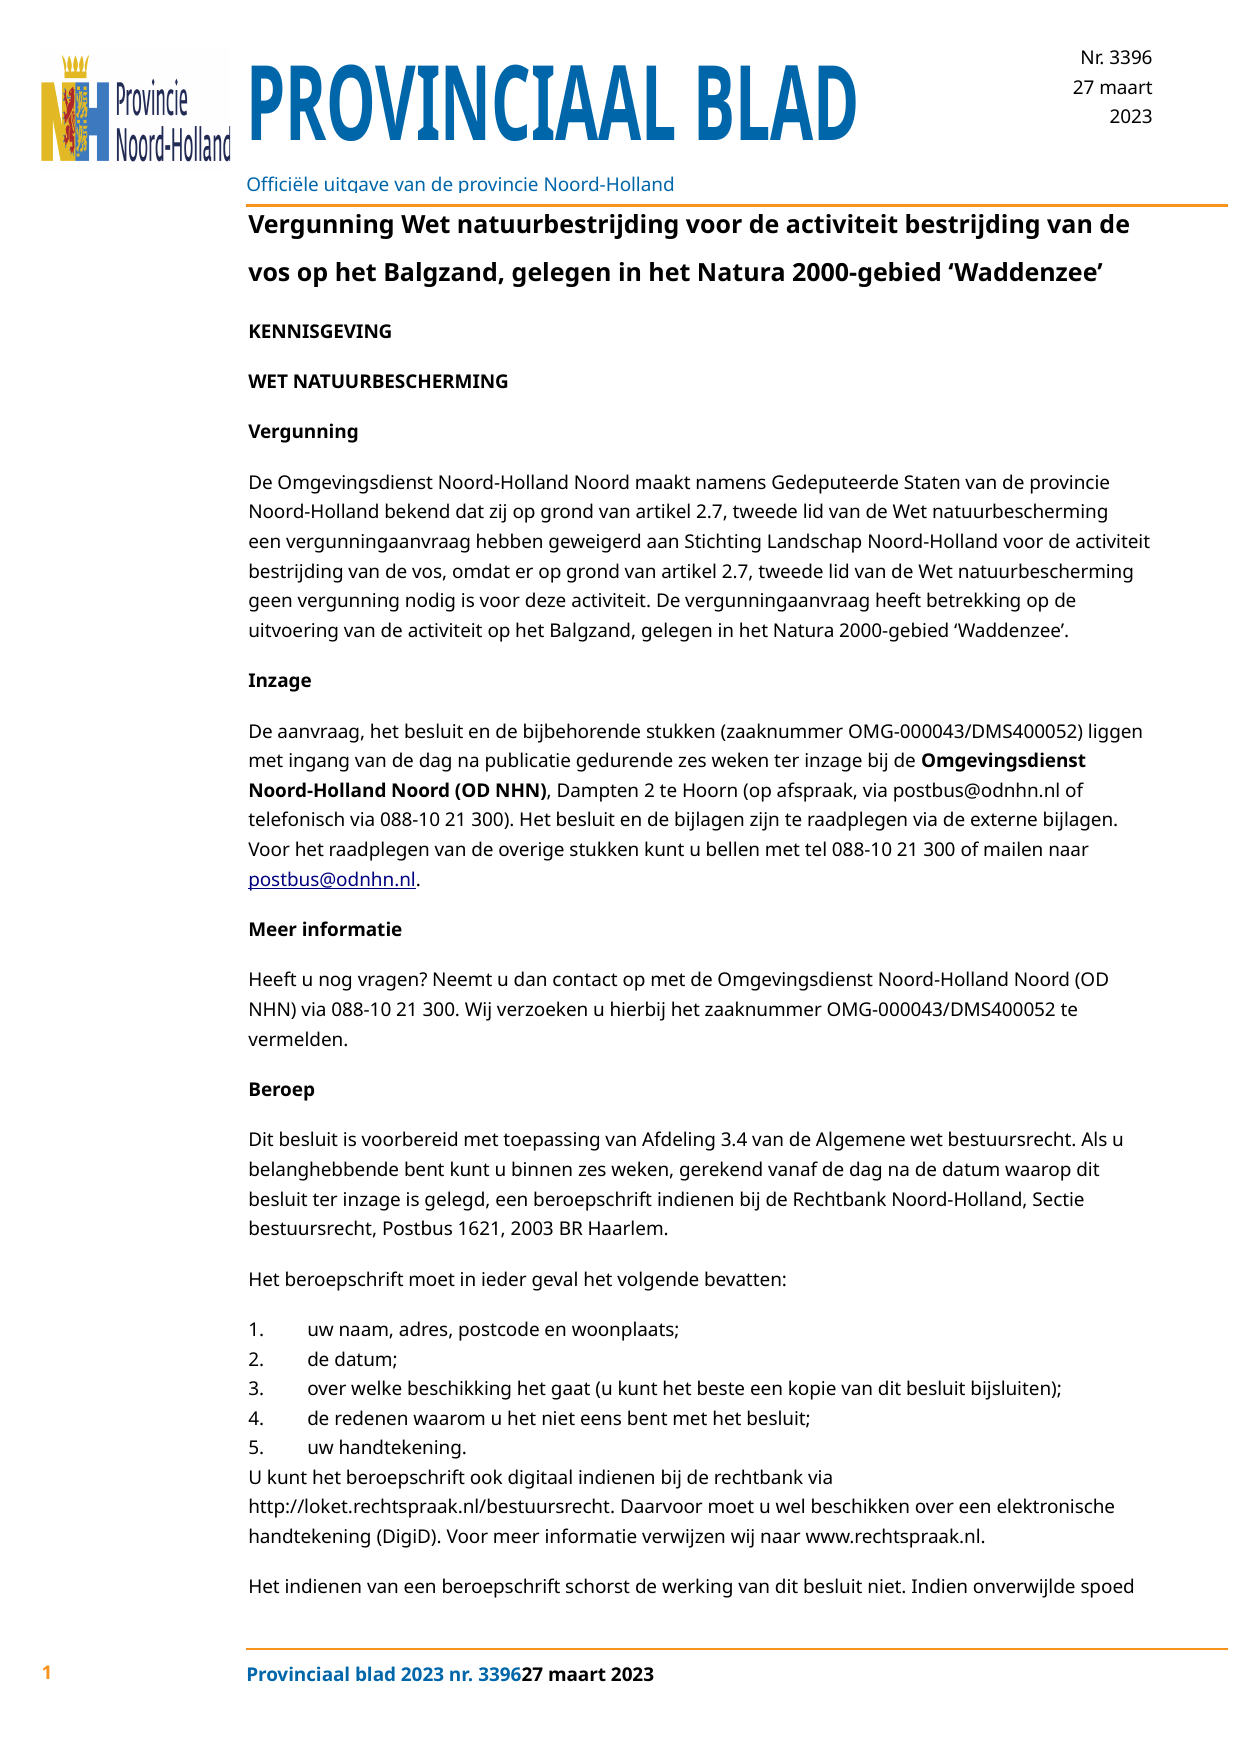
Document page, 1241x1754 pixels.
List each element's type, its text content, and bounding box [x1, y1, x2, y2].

text WET NATUURBESCHERMING [248, 368, 1152, 394]
text Het indienen van een beroepschrift schorst de werking van dit besluit niet. Indien onverwijlde spoed [248, 1574, 1152, 1599]
text Vergunning [248, 419, 1152, 444]
text Meer informatie [248, 916, 1152, 942]
list uw naam, adres, postcode en woonplaats; [248, 1316, 1152, 1342]
text U kunt het beroepschrift ook digitaal indienen bij de rechtbank via http://loket.rechtspraak.nl/bestuursrecht. Daarvoor moet u wel beschikken over een elektronische handtekening (DigiD). Voor meer informatie verwijzen wij naar www.rechtspraak.nl. [248, 1464, 1152, 1549]
text Beroep [248, 1076, 1152, 1102]
text Inzage [248, 667, 1152, 693]
text Dit besluit is voorbereid met toepassing van Afdeling 3.4 van de Algemene wet bestuursrecht. Als u belanghebbende bent kunt u binnen zes weken, gerekend vanaf de dag na de datum waarop dit besluit ter inzage is gelegd, een beroepschrift indienen bij de Rechtbank Noord-Holland, Sectie bestuursrecht, Postbus 1621, 2003 BR Haarlem. [248, 1127, 1152, 1241]
text KENNISGEVING [248, 318, 1152, 344]
list de datum; [248, 1346, 1152, 1372]
picture [41, 47, 231, 172]
text De Omgevingsdienst Noord-Holland Noord maakt namens Gedeputeerde Staten van de provincie Noord-Holland bekend dat zij op grond van artikel 2.7, tweede lid van de Wet natuurbescherming een vergunningaanvraag hebben geweigerd aan Stichting Landschap Noord-Holland voor de activiteit bestrijding van de vos, omdat er op grond van artikel 2.7, tweede lid van de Wet natuurbescherming geen vergunning nodig is voor deze activiteit. De vergunningaanvraag heeft betrekking op de uitvoering van de activiteit op het Balgzand, gelegen in het Natura 2000-gebied ‘Waddenzee’. [248, 469, 1152, 643]
text Het beroepschrift moet in ieder geval het volgende bevatten: [248, 1266, 1152, 1292]
list de redenen waarom u het niet eens bent met het besluit; [248, 1405, 1152, 1431]
text De aanvraag, het besluit en de bijbehorende stukken (zaaknummer OMG-000043/DMS400052) liggen met ingang van de dag na publicatie gedurende zes weken ter inzage bij de Omgevingsdienst Noord-Holland Noord (OD NHN), Dampten 2 te Hoorn (op afspraak, via postbus@odnhn.nl of telefonisch via 088-10 21 300). Het besluit en de bijlagen zijn te raadplegen via de externe bijlagen. Voor het raadplegen van de overige stukken kunt u bellen met tel 088-10 21 300 of mailen naar postbus@odnhn.nl. [248, 718, 1152, 892]
text Heeft u nog vragen? Neemt u dan contact op met de Omgevingsdienst Noord-Holland Noord (OD NHN) via 088-10 21 300. Wij verzoeken u hierbij het zaaknummer OMG-000043/DMS400052 te vermelden. [248, 967, 1152, 1052]
list uw handtekening. [248, 1434, 1152, 1460]
list over welke beschikking het gaat (u kunt het beste een kopie van dit besluit bijsluiten); [248, 1375, 1152, 1401]
text Vergunning Wet natuurbestrijding voor de activiteit bestrijding van de vos op het Balgzand, gelegen in het Natura 2000-gebied ‘Waddenzee’ [248, 207, 1152, 288]
